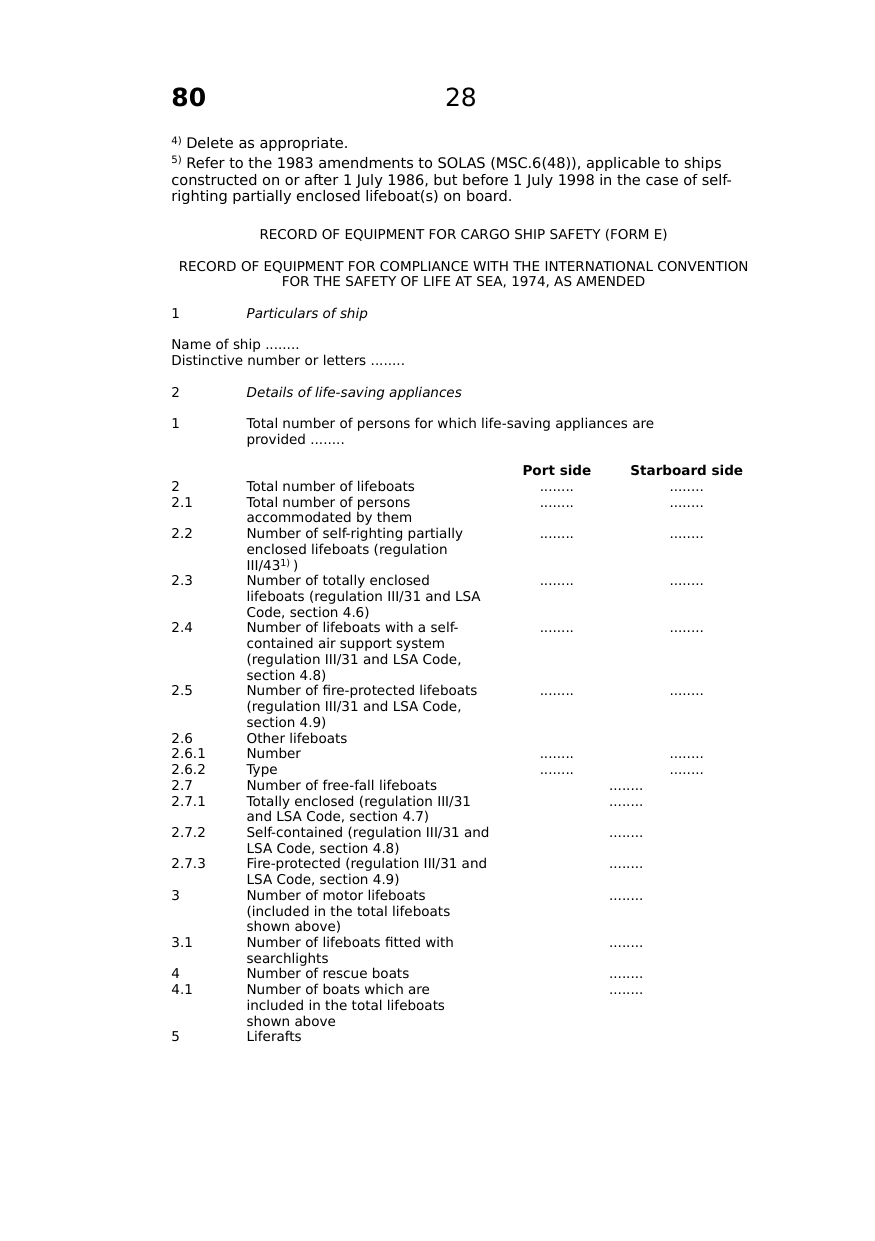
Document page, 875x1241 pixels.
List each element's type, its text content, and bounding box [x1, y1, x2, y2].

table_cell Name of ship ........ [171, 337, 756, 353]
table_cell [171, 290, 241, 306]
table_cell [617, 369, 756, 384]
table_cell [617, 384, 756, 400]
table_cell [171, 447, 241, 463]
table_cell [496, 321, 617, 337]
table_cell Distinctive number or letters ........ [171, 353, 756, 369]
table_cell Total number of persons for which life-saving appliances are provided ........ [241, 416, 756, 447]
table_cell 1 [171, 416, 241, 447]
table_cell [171, 243, 241, 258]
table_cell [241, 290, 496, 306]
table_cell ........ [617, 573, 756, 620]
table_cell Liferafts [241, 1029, 496, 1045]
table_cell 2.7 [171, 778, 241, 793]
table_cell 2 [171, 479, 241, 494]
table_cell 4.1 [171, 982, 241, 1029]
table_cell [496, 306, 617, 321]
table_cell ........ [496, 479, 617, 494]
table_cell ........ [617, 746, 756, 762]
table_cell RECORD OF EQUIPMENT FOR COMPLIANCE WITH THE INTERNATIONAL CONVENTION FOR THE SAFETY OF LIFE AT SEA, 1974, AS AMENDED [171, 259, 756, 290]
table_cell ........ [617, 526, 756, 573]
table_cell ........ [496, 982, 756, 1029]
table_cell [617, 306, 756, 321]
table_cell ........ [617, 479, 756, 494]
table_cell [241, 400, 496, 416]
table_cell [617, 400, 756, 416]
table_cell Other lifeboats [241, 730, 496, 746]
table_cell ........ [617, 620, 756, 683]
table_cell Starboard side [617, 463, 756, 479]
table_cell ........ [496, 495, 617, 526]
table_cell ........ [496, 935, 756, 966]
table_cell [617, 447, 756, 463]
table_cell [496, 730, 617, 746]
table_cell [496, 369, 617, 384]
table_cell Number of rescue boats [241, 966, 496, 982]
table_cell [171, 463, 241, 479]
table_cell ........ [617, 495, 756, 526]
table_cell 2.3 [171, 573, 241, 620]
table_cell [496, 400, 617, 416]
table_cell Type [241, 762, 496, 778]
table_cell ........ [496, 856, 756, 888]
table_cell [171, 369, 241, 384]
table_cell 1 [171, 306, 241, 321]
table_cell Total number of persons accommodated by them [241, 495, 496, 526]
table_cell [241, 369, 496, 384]
table_cell [617, 290, 756, 306]
table_cell [241, 447, 496, 463]
table_cell 2.6.1 [171, 746, 241, 762]
table_cell [241, 463, 496, 479]
table_cell ........ [496, 746, 617, 762]
table_cell Number of fire-protected lifeboats (regulation III/31 and LSA Code, section 4.9) [241, 683, 496, 730]
table_cell ........ [496, 888, 756, 935]
table_cell [171, 321, 241, 337]
table_cell [171, 400, 241, 416]
table_cell ........ [496, 526, 617, 573]
table_cell Totally enclosed (regulation III/31 and LSA Code, section 4.7) [241, 793, 496, 825]
table_cell 4 [171, 966, 241, 982]
table_cell [496, 1029, 756, 1045]
table_cell 2.7.2 [171, 825, 241, 856]
table_cell 3 [171, 888, 241, 935]
table_cell ........ [617, 683, 756, 730]
table_cell ........ [496, 778, 756, 793]
table_cell ........ [617, 762, 756, 778]
table_cell [241, 321, 496, 337]
table_cell ........ [496, 620, 617, 683]
table_cell Number of totally enclosed lifeboats (regulation III/31 and LSA Code, section 4.6) [241, 573, 496, 620]
table_cell 2 [171, 384, 241, 400]
table_cell [617, 321, 756, 337]
table_cell ........ [496, 683, 617, 730]
table_cell 2.5 [171, 683, 241, 730]
table_cell Particulars of ship [241, 306, 496, 321]
table_cell Total number of lifeboats [241, 479, 496, 494]
table_cell ........ [496, 762, 617, 778]
table_cell [496, 384, 617, 400]
table_cell ........ [496, 966, 756, 982]
table_cell ........ [496, 825, 756, 856]
table_cell Number of boats which are included in the total lifeboats shown above [241, 982, 496, 1029]
table_header RECORD OF EQUIPMENT FOR CARGO SHIP SAFETY (FORM E) [171, 227, 756, 243]
table_cell Number of motor lifeboats (included in the total lifeboats shown above) [241, 888, 496, 935]
table_cell [617, 730, 756, 746]
table_cell 5 [171, 1029, 241, 1045]
table_cell [496, 290, 617, 306]
table_cell [617, 243, 756, 258]
table_cell 2.6 [171, 730, 241, 746]
table_cell 2.2 [171, 526, 241, 573]
table_cell Number of self-righting partially enclosed lifeboats (regulation III/431)) [241, 526, 496, 573]
table_cell ........ [496, 793, 756, 825]
table_cell Number of lifeboats with a self-contained air support system (regulation III/31 and LSA Code, section 4.8) [241, 620, 496, 683]
table_cell 3.1 [171, 935, 241, 966]
table_cell Self-contained (regulation III/31 and LSA Code, section 4.8) [241, 825, 496, 856]
table_cell Port side [496, 463, 617, 479]
table_cell [496, 447, 617, 463]
table_cell Fire-protected (regulation III/31 and LSA Code, section 4.9) [241, 856, 496, 888]
table_cell 4) Delete as appropriate. 5) Refer to the 1983 amendments to SOLAS (MSC.6(48)), applicable to ships constructed on or after 1 July 1986, but before 1 July 1998 in the case of self-righting partially enclosed lifeboat(s) on board. [171, 132, 756, 205]
table_cell 2.7.1 [171, 793, 241, 825]
table_cell 2.7.3 [171, 856, 241, 888]
table_cell 2.1 [171, 495, 241, 526]
table_cell ........ [496, 573, 617, 620]
table_cell Number [241, 746, 496, 762]
table_cell Details of life-saving appliances [241, 384, 496, 400]
table_cell 2.6.2 [171, 762, 241, 778]
table_cell [496, 243, 617, 258]
table_cell Number of free-fall lifeboats [241, 778, 496, 793]
table_cell [241, 243, 496, 258]
table_cell 2.4 [171, 620, 241, 683]
table_cell Number of lifeboats fitted with searchlights [241, 935, 496, 966]
